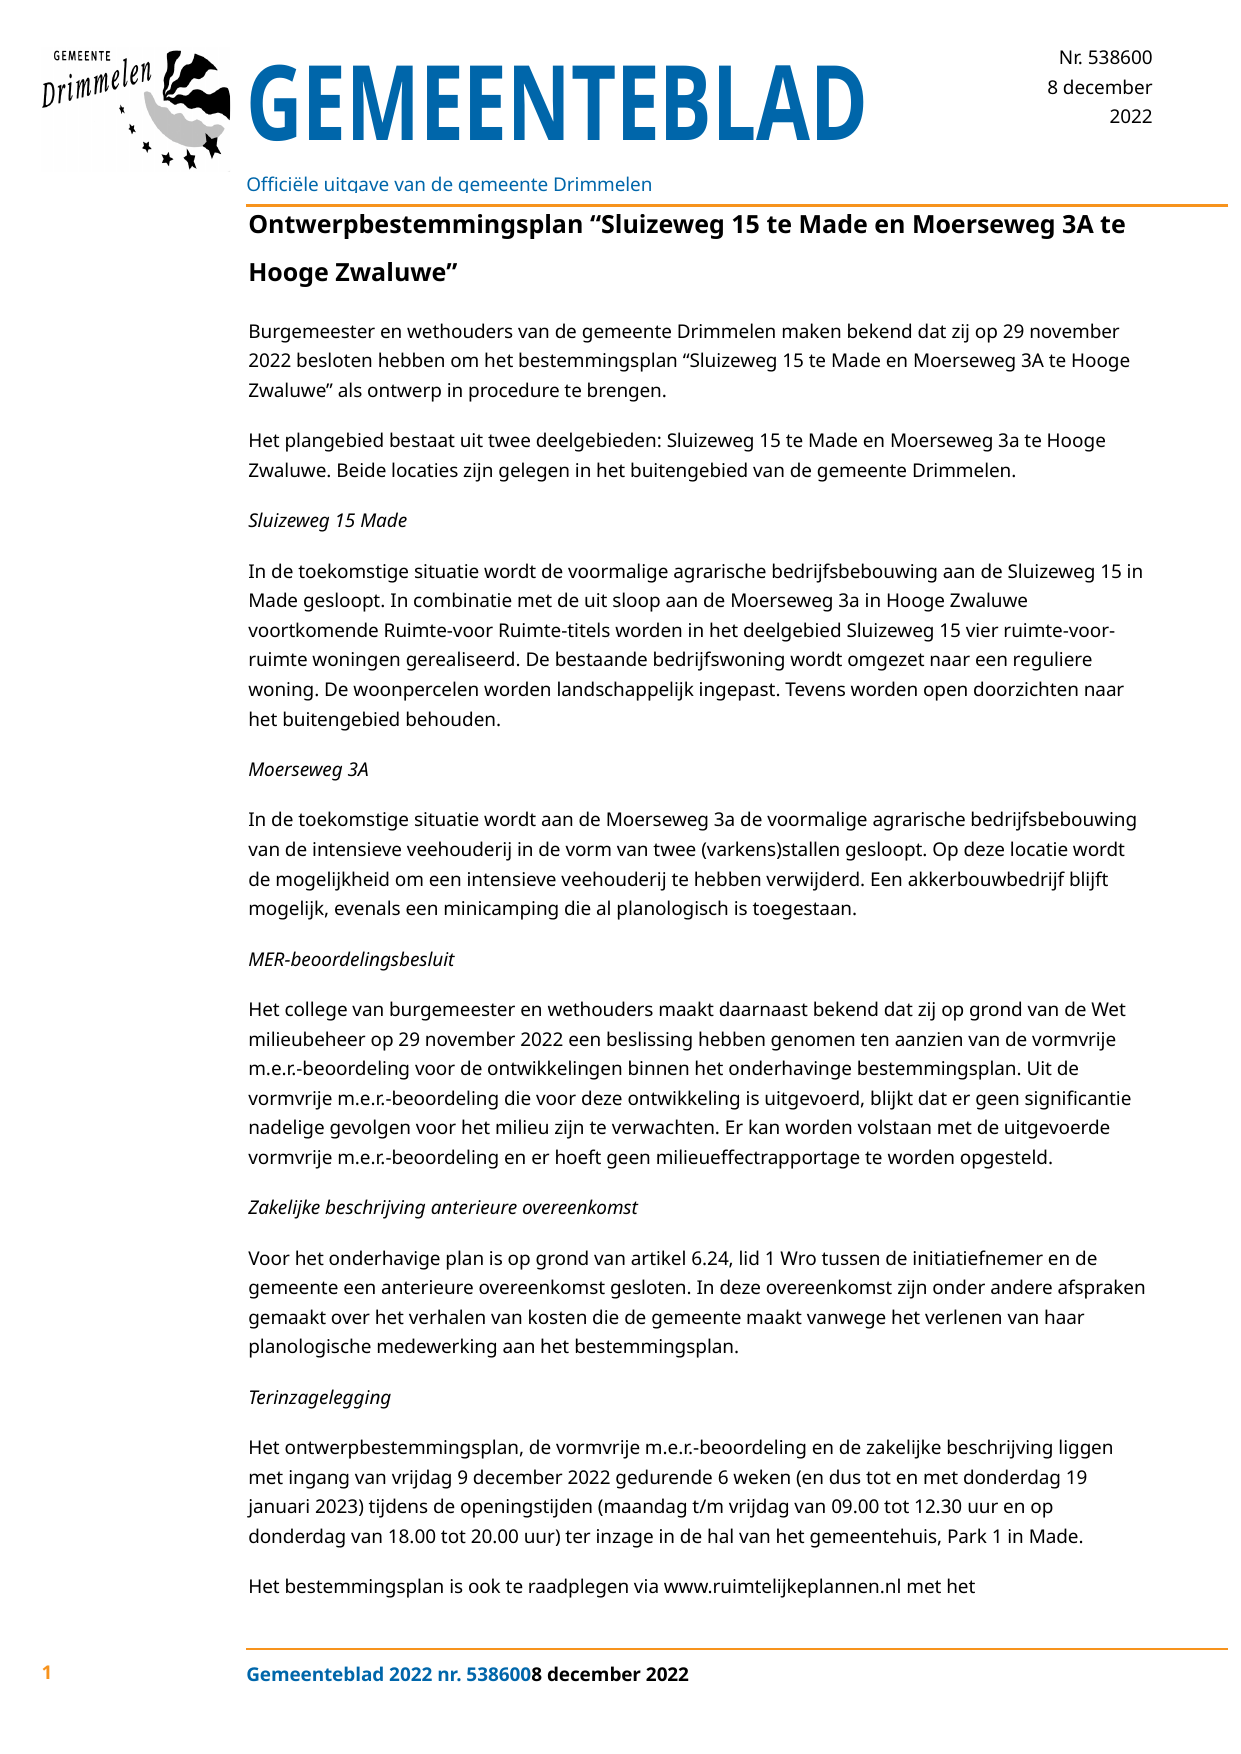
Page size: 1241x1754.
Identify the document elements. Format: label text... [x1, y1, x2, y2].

text Moerseweg 3A [248, 756, 1152, 782]
picture [41, 47, 231, 172]
text In de toekomstige situatie wordt aan de Moerseweg 3a de voormalige agrarische bedrijfsbebouwing van de intensieve veehouderij in de vorm van twee (varkens)stallen gesloopt. Op deze locatie wordt de mogelijkheid om een intensieve veehouderij te hebben verwijderd. Een akkerbouwbedrijf blijft mogelijk, evenals een minicamping die al planologisch is toegestaan. [248, 807, 1152, 921]
text Het ontwerpbestemmingsplan, de vormvrije m.e.r.-beoordeling en de zakelijke beschrijving liggen met ingang van vrijdag 9 december 2022 gedurende 6 weken (en dus tot en met donderdag 19 januari 2023) tijdens de openingstijden (maandag t/m vrijdag van 09.00 tot 12.30 uur en op donderdag van 18.00 tot 20.00 uur) ter inzage in de hal van het gemeentehuis, Park 1 in Made. [248, 1434, 1152, 1549]
text Het plangebied bestaat uit twee deelgebieden: Sluizeweg 15 te Made en Moerseweg 3a te Hooge Zwaluwe. Beide locaties zijn gelegen in het buitengebied van de gemeente Drimmelen. [248, 427, 1152, 483]
text In de toekomstige situatie wordt de voormalige agrarische bedrijfsbebouwing aan de Sluizeweg 15 in Made gesloopt. In combinatie met de uit sloop aan de Moerseweg 3a in Hooge Zwaluwe voortkomende Ruimte-voor Ruimte-titels worden in het deelgebied Sluizeweg 15 vier ruimte-voor-ruimte woningen gerealiseerd. De bestaande bedrijfswoning wordt omgezet naar een reguliere woning. De woonpercelen worden landschappelijk ingepast. Tevens worden open doorzichten naar het buitengebied behouden. [248, 558, 1152, 732]
text Sluizeweg 15 Made [248, 507, 1152, 533]
text Voor het onderhavige plan is op grond van artikel 6.24, lid 1 Wro tussen de initiatiefnemer en de gemeente een anterieure overeenkomst gesloten. In deze overeenkomst zijn onder andere afspraken gemaakt over het verhalen van kosten die de gemeente maakt vanwege het verlenen van haar planologische medewerking aan het bestemmingsplan. [248, 1245, 1152, 1359]
text Terinzagelegging [248, 1384, 1152, 1410]
text Burgemeester en wethouders van de gemeente Drimmelen maken bekend dat zij op 29 november 2022 besloten hebben om het bestemmingsplan “Sluizeweg 15 te Made en Moerseweg 3A te Hooge Zwaluwe” als ontwerp in procedure te brengen. [248, 318, 1152, 403]
text Zakelijke beschrijving anterieure overeenkomst [248, 1194, 1152, 1220]
text Het bestemmingsplan is ook te raadplegen via www.ruimtelijkeplannen.nl met het [248, 1574, 1152, 1599]
text MER-beoordelingsbesluit [248, 946, 1152, 972]
text Ontwerpbestemmingsplan “Sluizeweg 15 te Made en Moerseweg 3A te Hooge Zwaluwe” [248, 207, 1152, 288]
text Het college van burgemeester en wethouders maakt daarnaast bekend dat zij op grond van de Wet milieubeheer op 29 november 2022 een beslissing hebben genomen ten aanzien van de vormvrije m.e.r.-beoordeling voor de ontwikkelingen binnen het onderhavinge bestemmingsplan. Uit de vormvrije m.e.r.-beoordeling die voor deze ontwikkeling is uitgevoerd, blijkt dat er geen significantie nadelige gevolgen voor het milieu zijn te verwachten. Er kan worden volstaan met de uitgevoerde vormvrije m.e.r.-beoordeling en er hoeft geen milieueffectrapportage te worden opgesteld. [248, 996, 1152, 1170]
